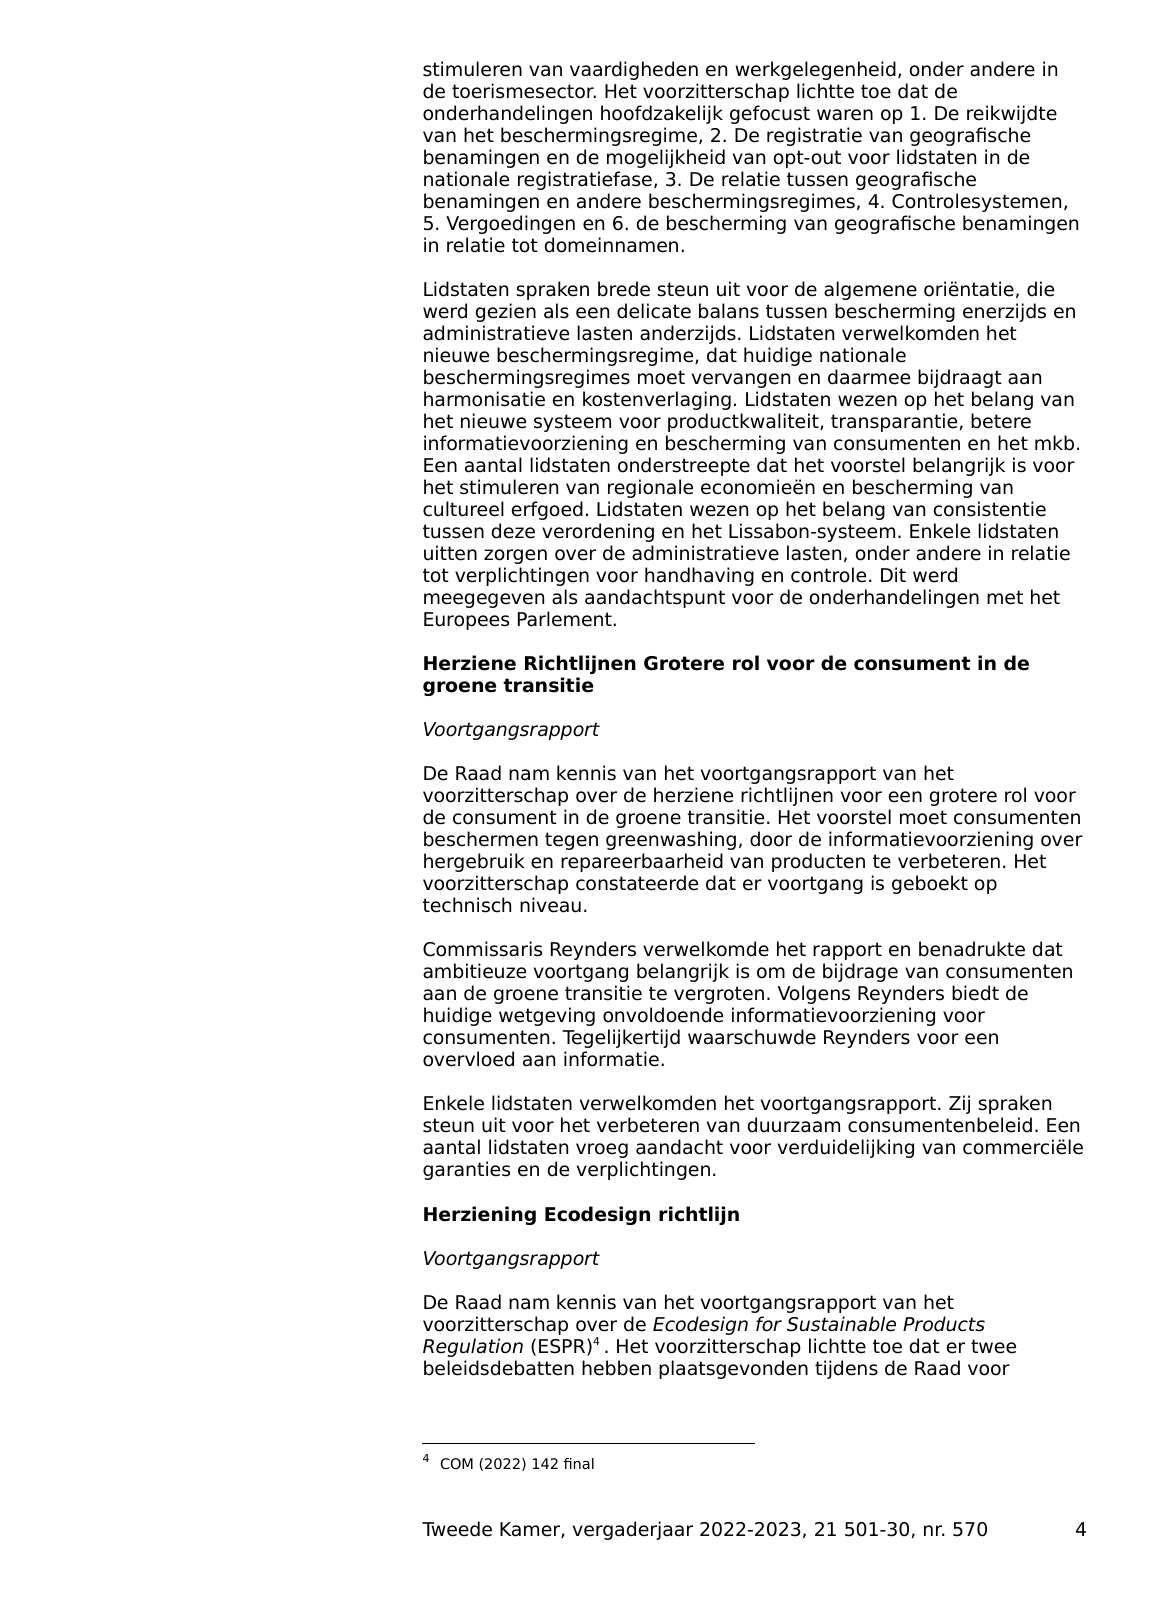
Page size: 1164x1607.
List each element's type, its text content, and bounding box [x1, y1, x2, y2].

text stimuleren van vaardigheden en werkgelegenheid, onder andere in de toerismesector. Het voorzitterschap lichtte toe dat de onderhandelingen hoofdzakelijk gefocust waren op 1. De reikwijdte van het beschermingsregime, 2. De registratie van geografische benamingen en de mogelijkheid van opt-out voor lidstaten in de nationale registratiefase, 3. De relatie tussen geografische benamingen en andere beschermingsregimes, 4. Controlesystemen, 5. Vergoedingen en 6. de bescherming van geografische benamingen in relatie tot domeinnamen. [422, 59, 1087, 257]
text Commissaris Reynders verwelkomde het rapport en benadrukte dat ambitieuze voortgang belangrijk is om de bijdrage van consumenten aan de groene transitie te vergroten. Volgens Reynders biedt de huidige wetgeving onvoldoende informatievoorziening voor consumenten. Tegelijkertijd waarschuwde Reynders voor een overvloed aan informatie. [422, 939, 1087, 1071]
text Lidstaten spraken brede steun uit voor de algemene oriëntatie, die werd gezien als een delicate balans tussen bescherming enerzijds en administratieve lasten anderzijds. Lidstaten verwelkomden het nieuwe beschermingsregime, dat huidige nationale beschermingsregimes moet vervangen en daarmee bijdraagt aan harmonisatie en kostenverlaging. Lidstaten wezen op het belang van het nieuwe systeem voor productkwaliteit, transparantie, betere informatievoorziening en bescherming van consumenten en het mkb. Een aantal lidstaten onderstreepte dat het voorstel belangrijk is voor het stimuleren van regionale economieën en bescherming van cultureel erfgoed. Lidstaten wezen op het belang van consistentie tussen deze verordening en het Lissabon-systeem. Enkele lidstaten uitten zorgen over de administratieve lasten, onder andere in relatie tot verplichtingen voor handhaving en controle. Dit werd meegegeven als aandachtspunt voor de onderhandelingen met het Europees Parlement. [422, 279, 1087, 631]
subtitle Herziening Ecodesign richtlijn [422, 1203, 1087, 1225]
subtitle Voortgangsrapport [422, 719, 1087, 741]
text Enkele lidstaten verwelkomden het voortgangsrapport. Zij spraken steun uit voor het verbeteren van duurzaam consumentenbeleid. Een aantal lidstaten vroeg aandacht voor verduidelijking van commerciële garanties en de verplichtingen. [422, 1093, 1087, 1181]
text De Raad nam kennis van het voortgangsrapport van het voorzitterschap over de herziene richtlijnen voor een grotere rol voor de consument in de groene transitie. Het voorstel moet consumenten beschermen tegen greenwashing, door de informatievoorziening over hergebruik en repareerbaarheid van producten te verbeteren. Het voorzitterschap constateerde dat er voortgang is geboekt op technisch niveau. [422, 763, 1087, 917]
subtitle Herziene Richtlijnen Grotere rol voor de consument in de groene transitie [422, 653, 1087, 697]
subtitle Voortgangsrapport [422, 1248, 1087, 1269]
text De Raad nam kennis van het voortgangsrapport van het voorzitterschap over de Ecodesign for Sustainable Products Regulation (ESPR). Het voorzitterschap lichtte toe dat er twee beleidsdebatten hebben plaatsgevonden tijdens de Raad voor [422, 1292, 1087, 1380]
text COM (2022) 142 final [422, 1452, 1087, 1474]
